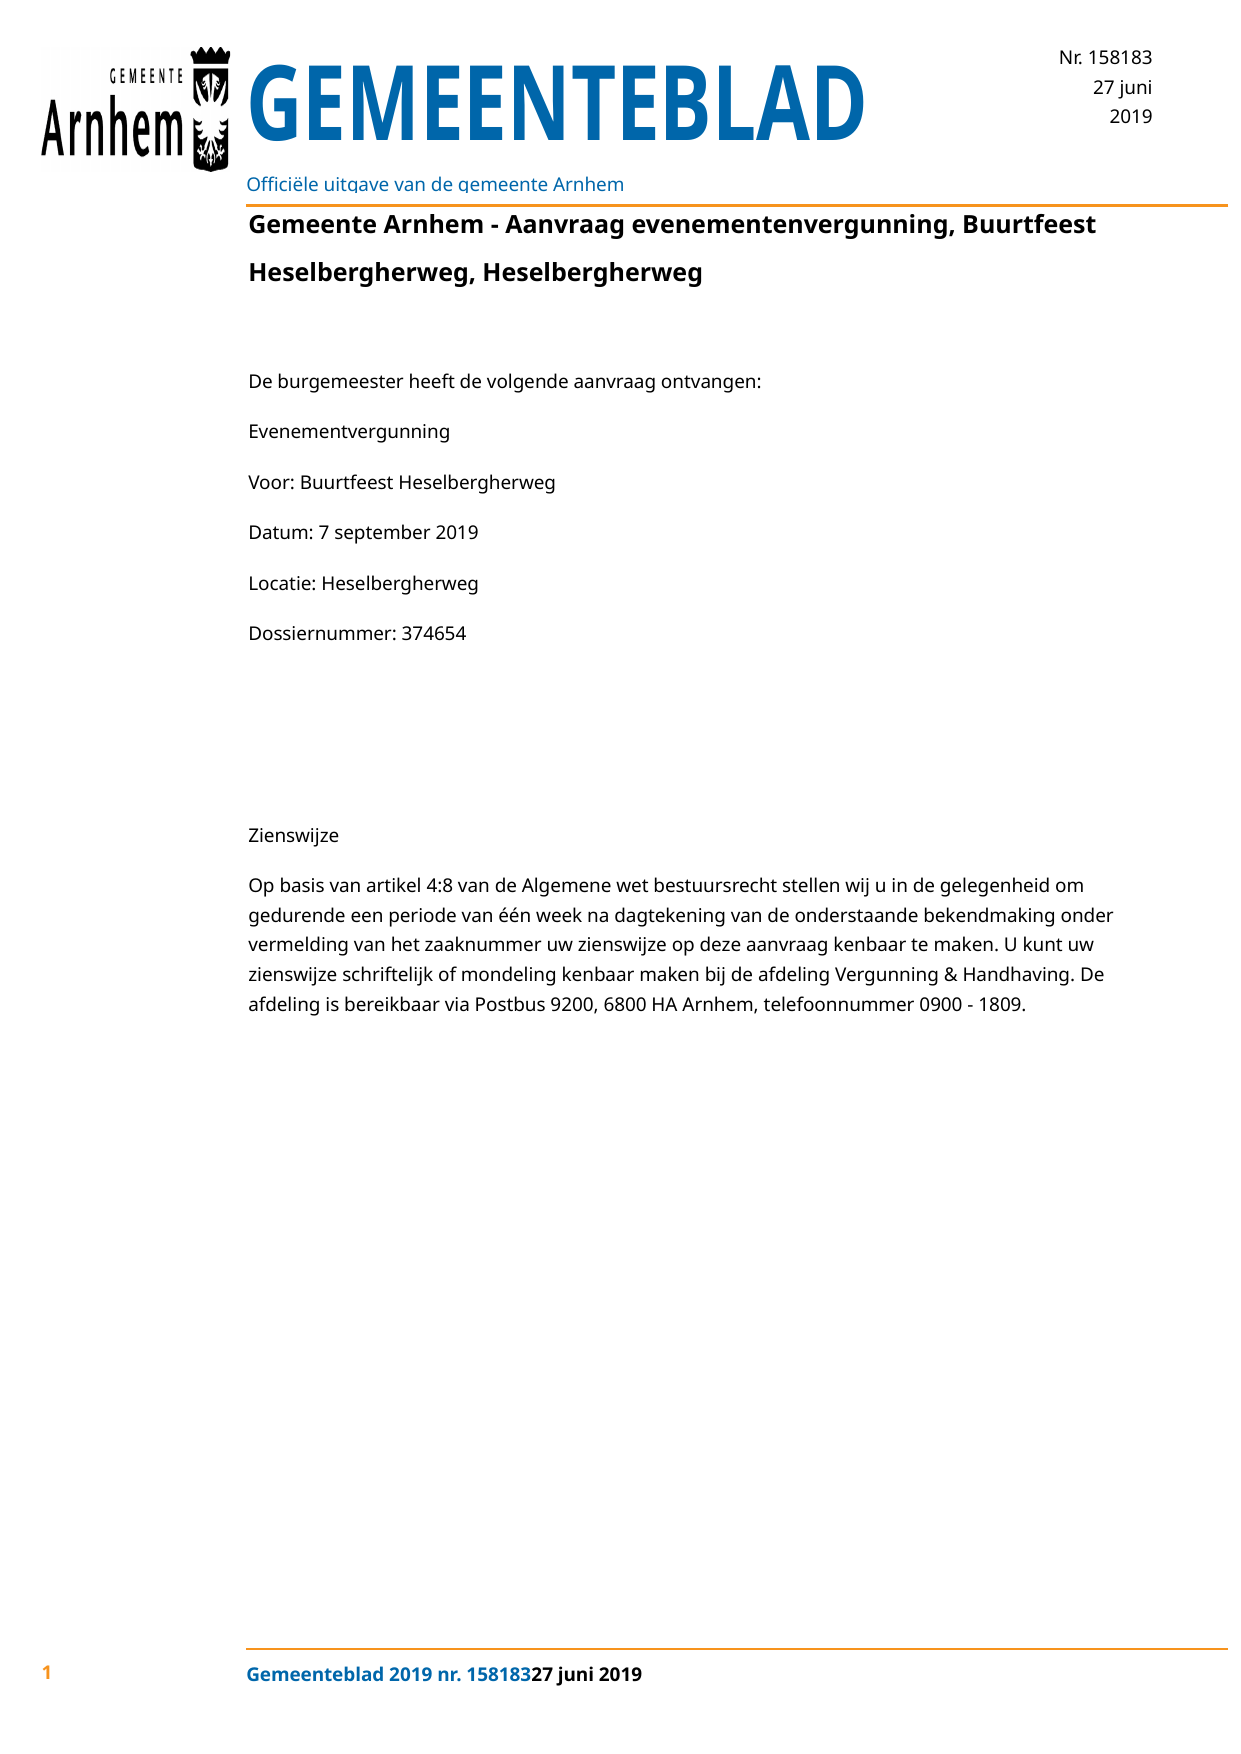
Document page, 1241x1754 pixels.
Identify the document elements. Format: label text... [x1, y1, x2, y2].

text Locatie: Heselbergherweg [248, 570, 1152, 596]
text Op basis van artikel 4:8 van de Algemene wet bestuursrecht stellen wij u in de gelegenheid om gedurende een periode van één week na dagtekening van de onderstaande bekendmaking onder vermelding van het zaaknummer uw zienswijze op deze aanvraag kenbaar te maken. U kunt uw zienswijze schriftelijk of mondeling kenbaar maken bij de afdeling Vergunning & Handhaving. De afdeling is bereikbaar via Postbus 9200, 6800 HA Arnhem, telefoonnummer 0900 - 1809. [248, 872, 1152, 1017]
text De burgemeester heeft de volgende aanvraag ontvangen: [248, 368, 1152, 394]
text Dossiernummer: 374654 [248, 620, 1152, 646]
picture [41, 47, 231, 172]
text Datum: 7 september 2019 [248, 519, 1152, 545]
text Zienswijze [248, 822, 1152, 848]
text Evenementvergunning [248, 419, 1152, 444]
text Voor: Buurtfeest Heselbergherweg [248, 469, 1152, 495]
text Gemeente Arnhem - Aanvraag evenementenvergunning, Buurtfeest Heselbergherweg, Heselbergherweg [248, 207, 1152, 288]
